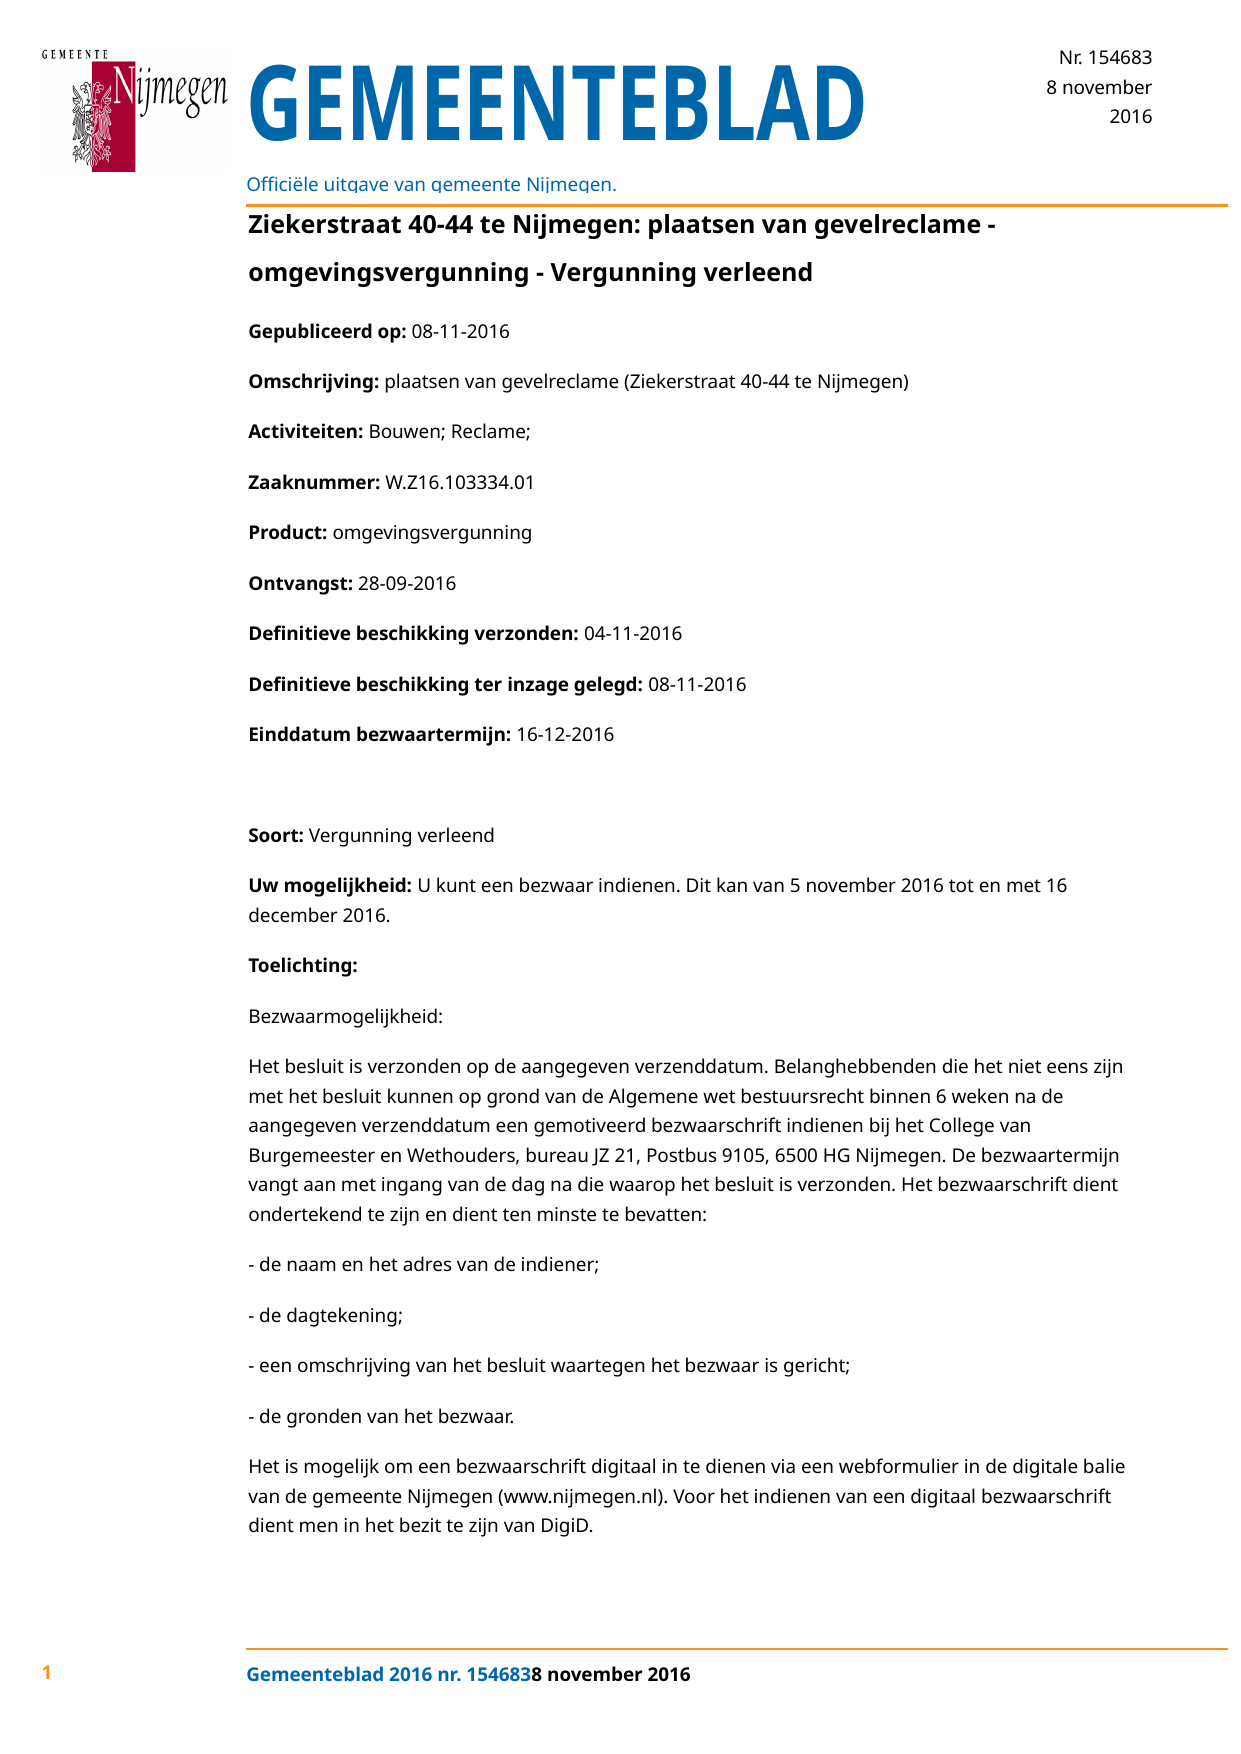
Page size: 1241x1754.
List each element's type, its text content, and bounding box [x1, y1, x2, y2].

text Product: omgevingsvergunning [248, 519, 1152, 545]
text - de gronden van het bezwaar. [248, 1403, 1152, 1429]
text Definitieve beschikking ter inzage gelegd: 08-11-2016 [248, 671, 1152, 697]
picture [41, 47, 231, 172]
text Ziekerstraat 40-44 te Nijmegen: plaatsen van gevelreclame - omgevingsvergunning - Vergunning verleend [248, 207, 1152, 288]
text Gepubliceerd op: 08-11-2016 [248, 318, 1152, 344]
text - de dagtekening; [248, 1302, 1152, 1328]
text Definitieve beschikking verzonden: 04-11-2016 [248, 620, 1152, 646]
text Activiteiten: Bouwen; Reclame; [248, 419, 1152, 444]
text Ontvangst: 28-09-2016 [248, 570, 1152, 596]
text Einddatum bezwaartermijn: 16-12-2016 [248, 721, 1152, 747]
text Uw mogelijkheid: U kunt een bezwaar indienen. Dit kan van 5 november 2016 tot en met 16 december 2016. [248, 872, 1152, 928]
text Zaaknummer: W.Z16.103334.01 [248, 469, 1152, 495]
text Soort: Vergunning verleend [248, 822, 1152, 848]
text Bezwaarmogelijkheid: [248, 1003, 1152, 1029]
text Omschrijving: plaatsen van gevelreclame (Ziekerstraat 40-44 te Nijmegen) [248, 368, 1152, 394]
text - de naam en het adres van de indiener; [248, 1252, 1152, 1277]
text - een omschrijving van het besluit waartegen het bezwaar is gericht; [248, 1352, 1152, 1378]
text Het besluit is verzonden op de aangegeven verzenddatum. Belanghebbenden die het niet eens zijn met het besluit kunnen op grond van de Algemene wet bestuursrecht binnen 6 weken na de aangegeven verzenddatum een gemotiveerd bezwaarschrift indienen bij het College van Burgemeester en Wethouders, bureau JZ 21, Postbus 9105, 6500 HG Nijmegen. De bezwaartermijn vangt aan met ingang van de dag na die waarop het besluit is verzonden. Het bezwaarschrift dient ondertekend te zijn en dient ten minste te bevatten: [248, 1053, 1152, 1227]
text Het is mogelijk om een bezwaarschrift digitaal in te dienen via een webformulier in de digitale balie van de gemeente Nijmegen (www.nijmegen.nl). Voor het indienen van een digitaal bezwaarschrift dient men in het bezit te zijn van DigiD. [248, 1453, 1152, 1538]
text Toelichting: [248, 952, 1152, 978]
